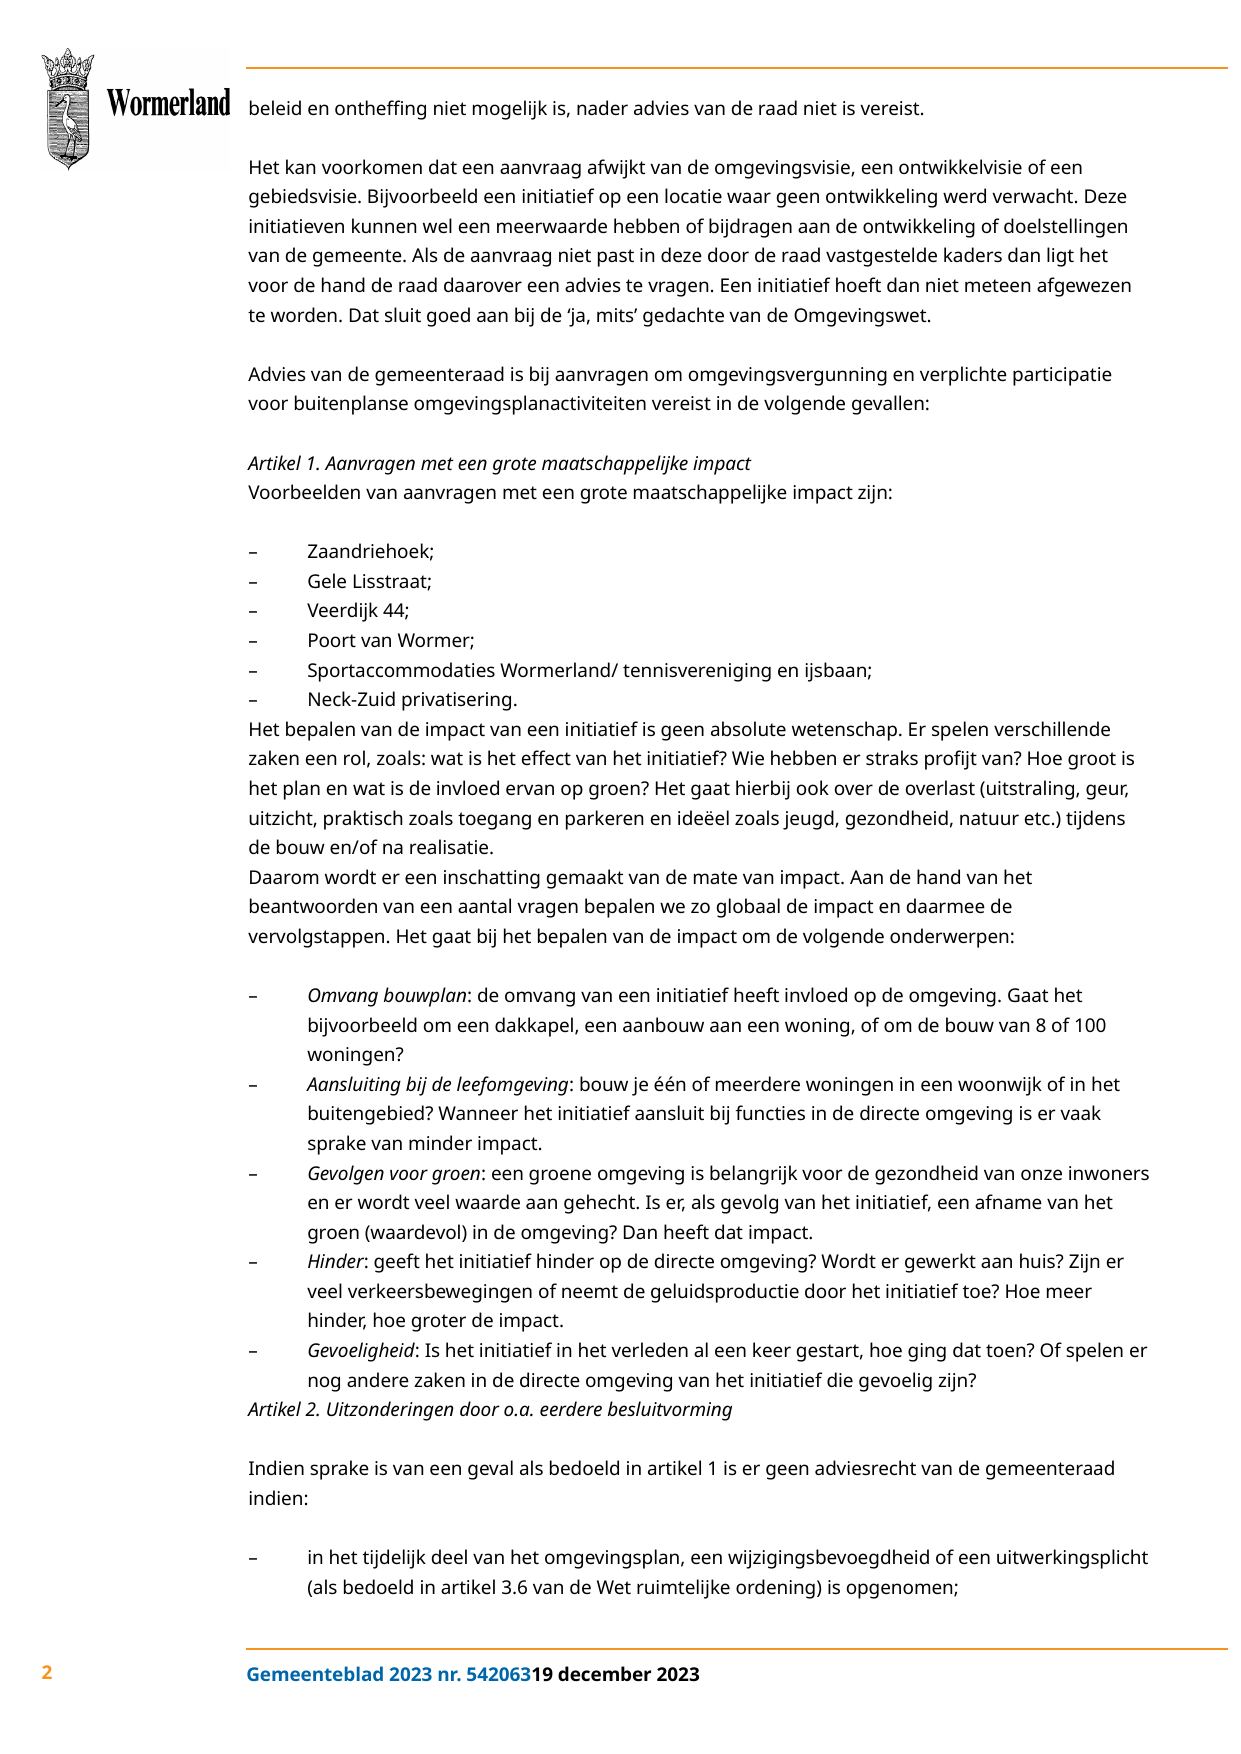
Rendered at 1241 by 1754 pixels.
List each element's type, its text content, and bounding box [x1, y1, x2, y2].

text Voorbeelden van aanvragen met een grote maatschappelijke impact zijn: [248, 479, 1152, 505]
text Artikel 1. Aanvragen met een grote maatschappelijke impact [248, 450, 1152, 476]
text Advies van de gemeenteraad is bij aanvragen om omgevingsvergunning en verplichte participatie voor buitenplanse omgevingsplanactiviteiten vereist in de volgende gevallen: [248, 361, 1152, 416]
picture [41, 47, 231, 172]
list Poort van Wormer; [248, 627, 1152, 653]
list Gele Lisstraat; [248, 568, 1152, 594]
text Daarom wordt er een inschatting gemaakt van de mate van impact. Aan de hand van het beantwoorden van een aantal vragen bepalen we zo globaal de impact en daarmee de vervolgstappen. Het gaat bij het bepalen van de impact om de volgende onderwerpen: [248, 864, 1152, 949]
list in het tijdelijk deel van het omgevingsplan, een wijzigingsbevoegdheid of een uitwerkingsplicht (als bedoeld in artikel 3.6 van de Wet ruimtelijke ordening) is opgenomen; [248, 1544, 1152, 1600]
text Het kan voorkomen dat een aanvraag afwijkt van de omgevingsvisie, een ontwikkelvisie of een gebiedsvisie. Bijvoorbeeld een initiatief op een locatie waar geen ontwikkeling werd verwacht. Deze initiatieven kunnen wel een meerwaarde hebben of bijdragen aan de ontwikkeling of doelstellingen van de gemeente. Als de aanvraag niet past in deze door de raad vastgestelde kaders dan ligt het voor de hand de raad daarover een advies te vragen. Een initiatief hoeft dan niet meteen afgewezen te worden. Dat sluit goed aan bij de ‘ja, mits’ gedachte van de Omgevingswet. [248, 154, 1152, 328]
list Veerdijk 44; [248, 598, 1152, 623]
list Sportaccommodaties Wormerland/ tennisvereniging en ijsbaan; [248, 657, 1152, 683]
text beleid en ontheffing niet mogelijk is, nader advies van de raad niet is vereist. [248, 95, 1152, 121]
text Indien sprake is van een geval als bedoeld in artikel 1 is er geen adviesrecht van de gemeenteraad indien: [248, 1456, 1152, 1511]
text Het bepalen van de impact van een initiatief is geen absolute wetenschap. Er spelen verschillende zaken een rol, zoals: wat is het effect van het initiatief? Wie hebben er straks profijt van? Hoe groot is het plan en wat is de invloed ervan op groen? Het gaat hierbij ook over de overlast (uitstraling, geur, uitzicht, praktisch zoals toegang en parkeren en ideëel zoals jeugd, gezondheid, natuur etc.) tijdens de bouw en/of na realisatie. [248, 716, 1152, 860]
text Artikel 2. Uitzonderingen door o.a. eerdere besluitvorming [248, 1396, 1152, 1422]
list Aansluiting bij de leefomgeving: bouw je één of meerdere woningen in een woonwijk of in het buitengebied? Wanneer het initiatief aansluit bij functies in de directe omgeving is er vaak sprake van minder impact. [248, 1071, 1152, 1156]
list Neck-Zuid privatisering. [248, 686, 1152, 712]
list Omvang bouwplan: de omvang van een initiatief heeft invloed op de omgeving. Gaat het bijvoorbeeld om een dakkapel, een aanbouw aan een woning, of om de bouw van 8 of 100 woningen? [248, 982, 1152, 1067]
list Gevolgen voor groen: een groene omgeving is belangrijk voor de gezondheid van onze inwoners en er wordt veel waarde aan gehecht. Is er, als gevolg van het initiatief, een afname van het groen (waardevol) in de omgeving? Dan heeft dat impact. [248, 1160, 1152, 1245]
list Gevoeligheid: Is het initiatief in het verleden al een keer gestart, hoe ging dat toen? Of spelen er nog andere zaken in de directe omgeving van het initiatief die gevoelig zijn? [248, 1337, 1152, 1393]
list Zaandriehoek; [248, 538, 1152, 564]
list Hinder: geeft het initiatief hinder op de directe omgeving? Wordt er gewerkt aan huis? Zijn er veel verkeersbewegingen of neemt de geluidsproductie door het initiatief toe? Hoe meer hinder, hoe groter de impact. [248, 1248, 1152, 1333]
